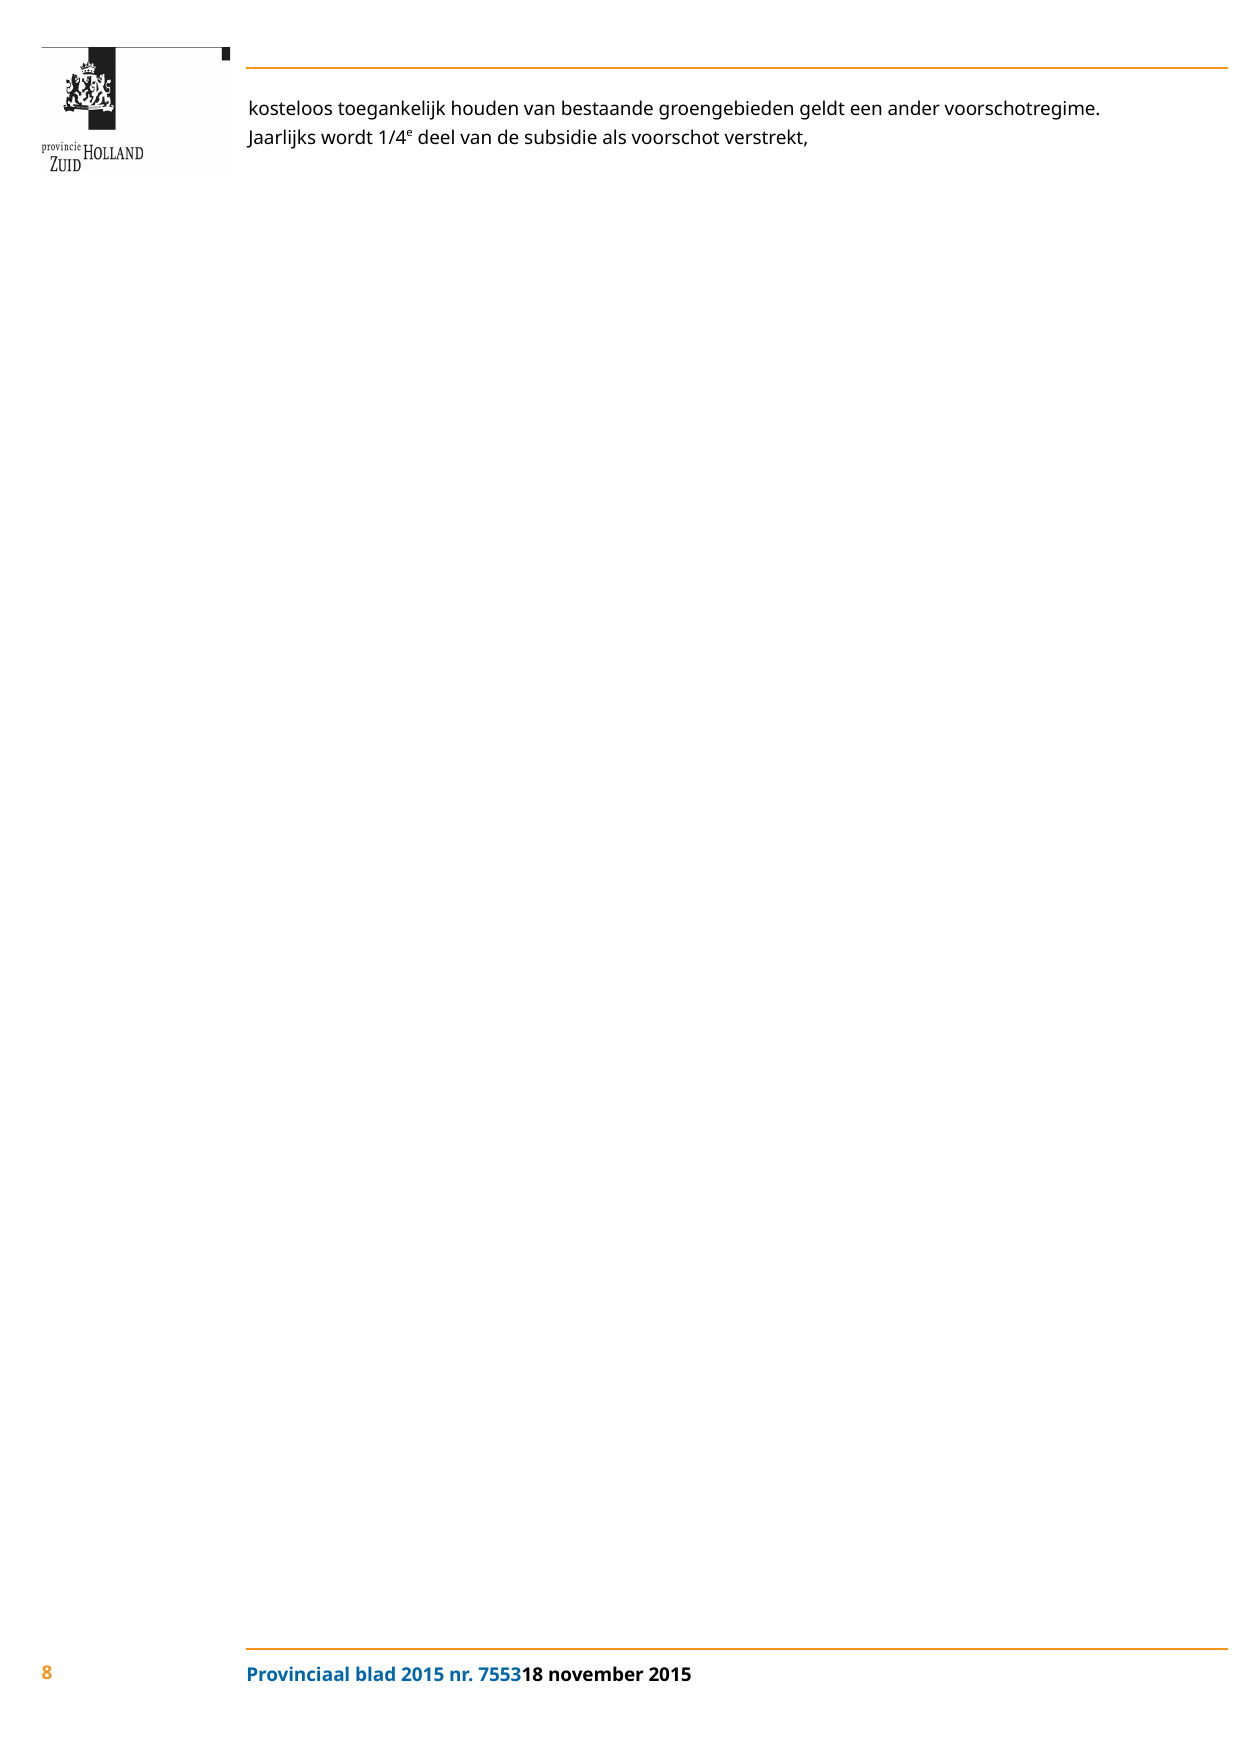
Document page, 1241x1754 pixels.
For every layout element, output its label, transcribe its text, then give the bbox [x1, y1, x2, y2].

picture [41, 47, 231, 172]
text kosteloos toegankelijk houden van bestaande groengebieden geldt een ander voorschotregime. Jaarlijks wordt 1/4e deel van de subsidie als voorschot verstrekt, [248, 95, 1152, 150]
